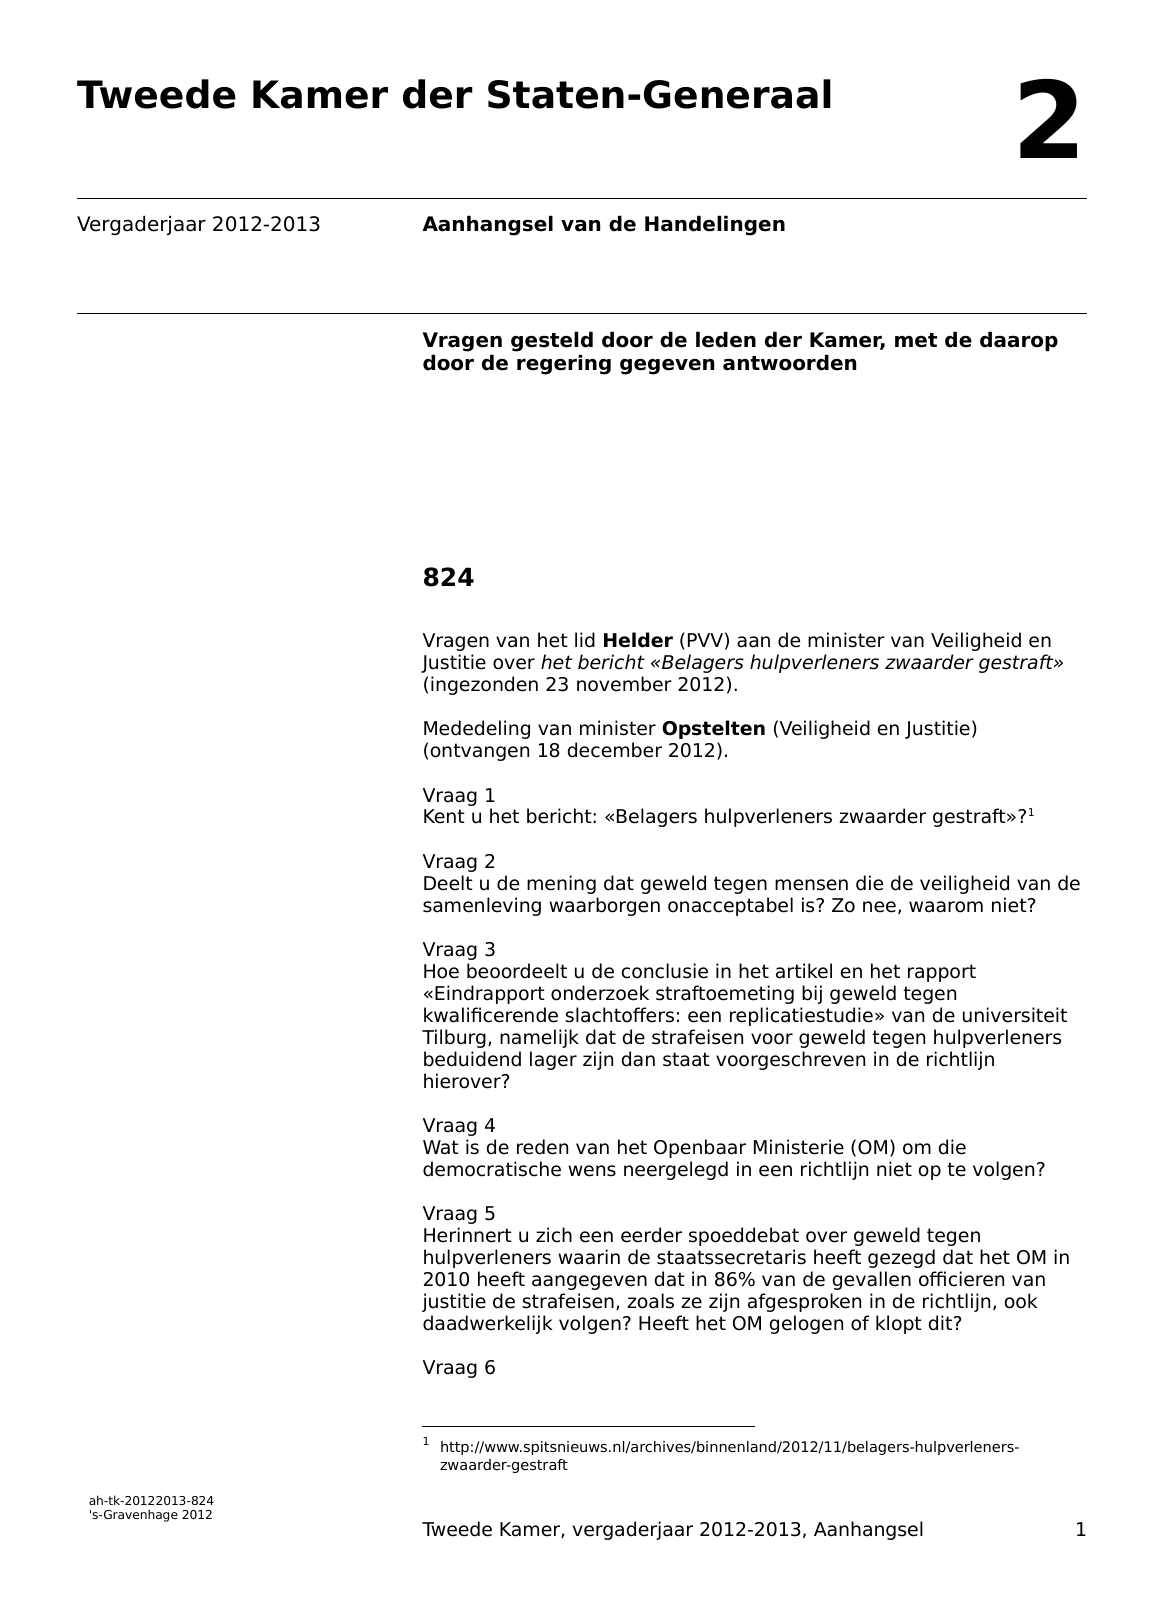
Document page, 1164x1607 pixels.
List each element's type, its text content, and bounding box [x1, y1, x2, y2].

table_cell [77, 314, 422, 375]
text 's-Gravenhage 2012 [88, 1508, 323, 1522]
text Vraag 5 [422, 1203, 1087, 1225]
table_header Tweede Kamer der Staten-Generaal [77, 59, 886, 198]
text http://www.spitsnieuws.nl/archives/binnenland/2012/11/belagers-hulpverleners-zwaarder-gestraft [422, 1435, 1087, 1474]
text Vraag 3 [422, 939, 1087, 961]
text Vraag 4 [422, 1115, 1087, 1137]
table_cell Vragen gesteld door de leden der Kamer, met de daarop door de regering gegeven antwoorden [422, 314, 1087, 375]
table_cell Aanhangsel van de Handelingen [422, 199, 1087, 313]
text Wat is de reden van het Openbaar Ministerie (OM) om die democratische wens neergelegd in een richtlijn niet op te volgen? [422, 1137, 1087, 1181]
text Vraag 1 [422, 784, 1087, 806]
text Vragen van het lid Helder (PVV) aan de minister van Veiligheid en Justitie over het bericht «Belagers hulpverleners zwaarder gestraft» (ingezonden 23 november 2012). [422, 630, 1087, 696]
table_header 2 [886, 59, 1087, 198]
text Vraag 2 [422, 851, 1087, 873]
text Hoe beoordeelt u de conclusie in het artikel en het rapport «Eindrapport onderzoek straftoemeting bij geweld tegen kwalificerende slachtoffers: een replicatiestudie» van de universiteit Tilburg, namelijk dat de strafeisen voor geweld tegen hulpverleners beduidend lager zijn dan staat voorgeschreven in de richtlijn hierover? [422, 961, 1087, 1093]
text Mededeling van minister Opstelten (Veiligheid en Justitie) (ontvangen 18 december 2012). [422, 718, 1087, 762]
text ah-tk-20122013-824 [88, 1494, 323, 1508]
text 824 [422, 563, 1087, 592]
text Kent u het bericht: «Belagers hulpverleners zwaarder gestraft»? [422, 806, 1087, 828]
text Vraag 6 [422, 1357, 1087, 1379]
text Herinnert u zich een eerder spoeddebat over geweld tegen hulpverleners waarin de staatssecretaris heeft gezegd dat het OM in 2010 heeft aangegeven dat in 86% van de gevallen officieren van justitie de strafeisen, zoals ze zijn afgesproken in de richtlijn, ook daadwerkelijk volgen? Heeft het OM gelogen of klopt dit? [422, 1225, 1087, 1335]
text Deelt u de mening dat geweld tegen mensen die de veiligheid van de samenleving waarborgen onacceptabel is? Zo nee, waarom niet? [422, 873, 1087, 917]
table_cell Vergaderjaar 2012-2013 [77, 199, 422, 313]
